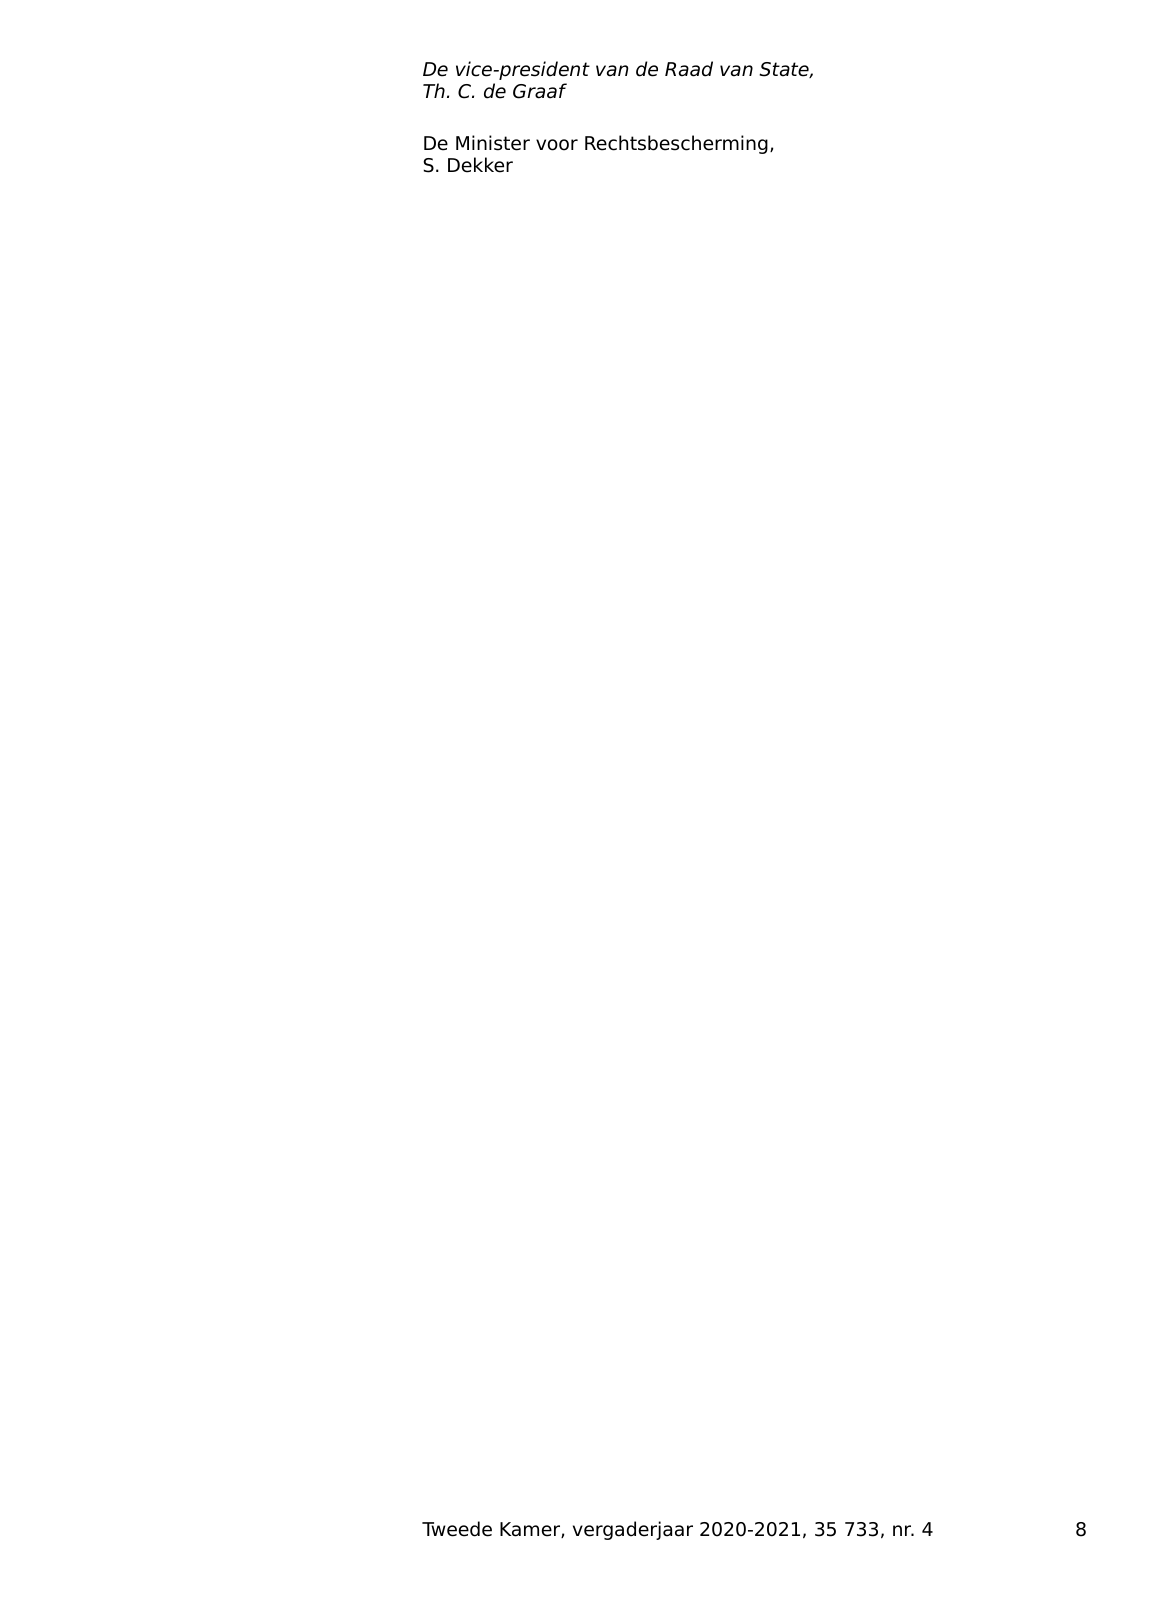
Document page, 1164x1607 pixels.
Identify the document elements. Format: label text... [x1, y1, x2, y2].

text Th. C. de Graaf [422, 81, 1087, 103]
text De vice-president van de Raad van State, [422, 59, 1087, 81]
text De Minister voor Rechtsbescherming, S. Dekker [422, 133, 1087, 177]
